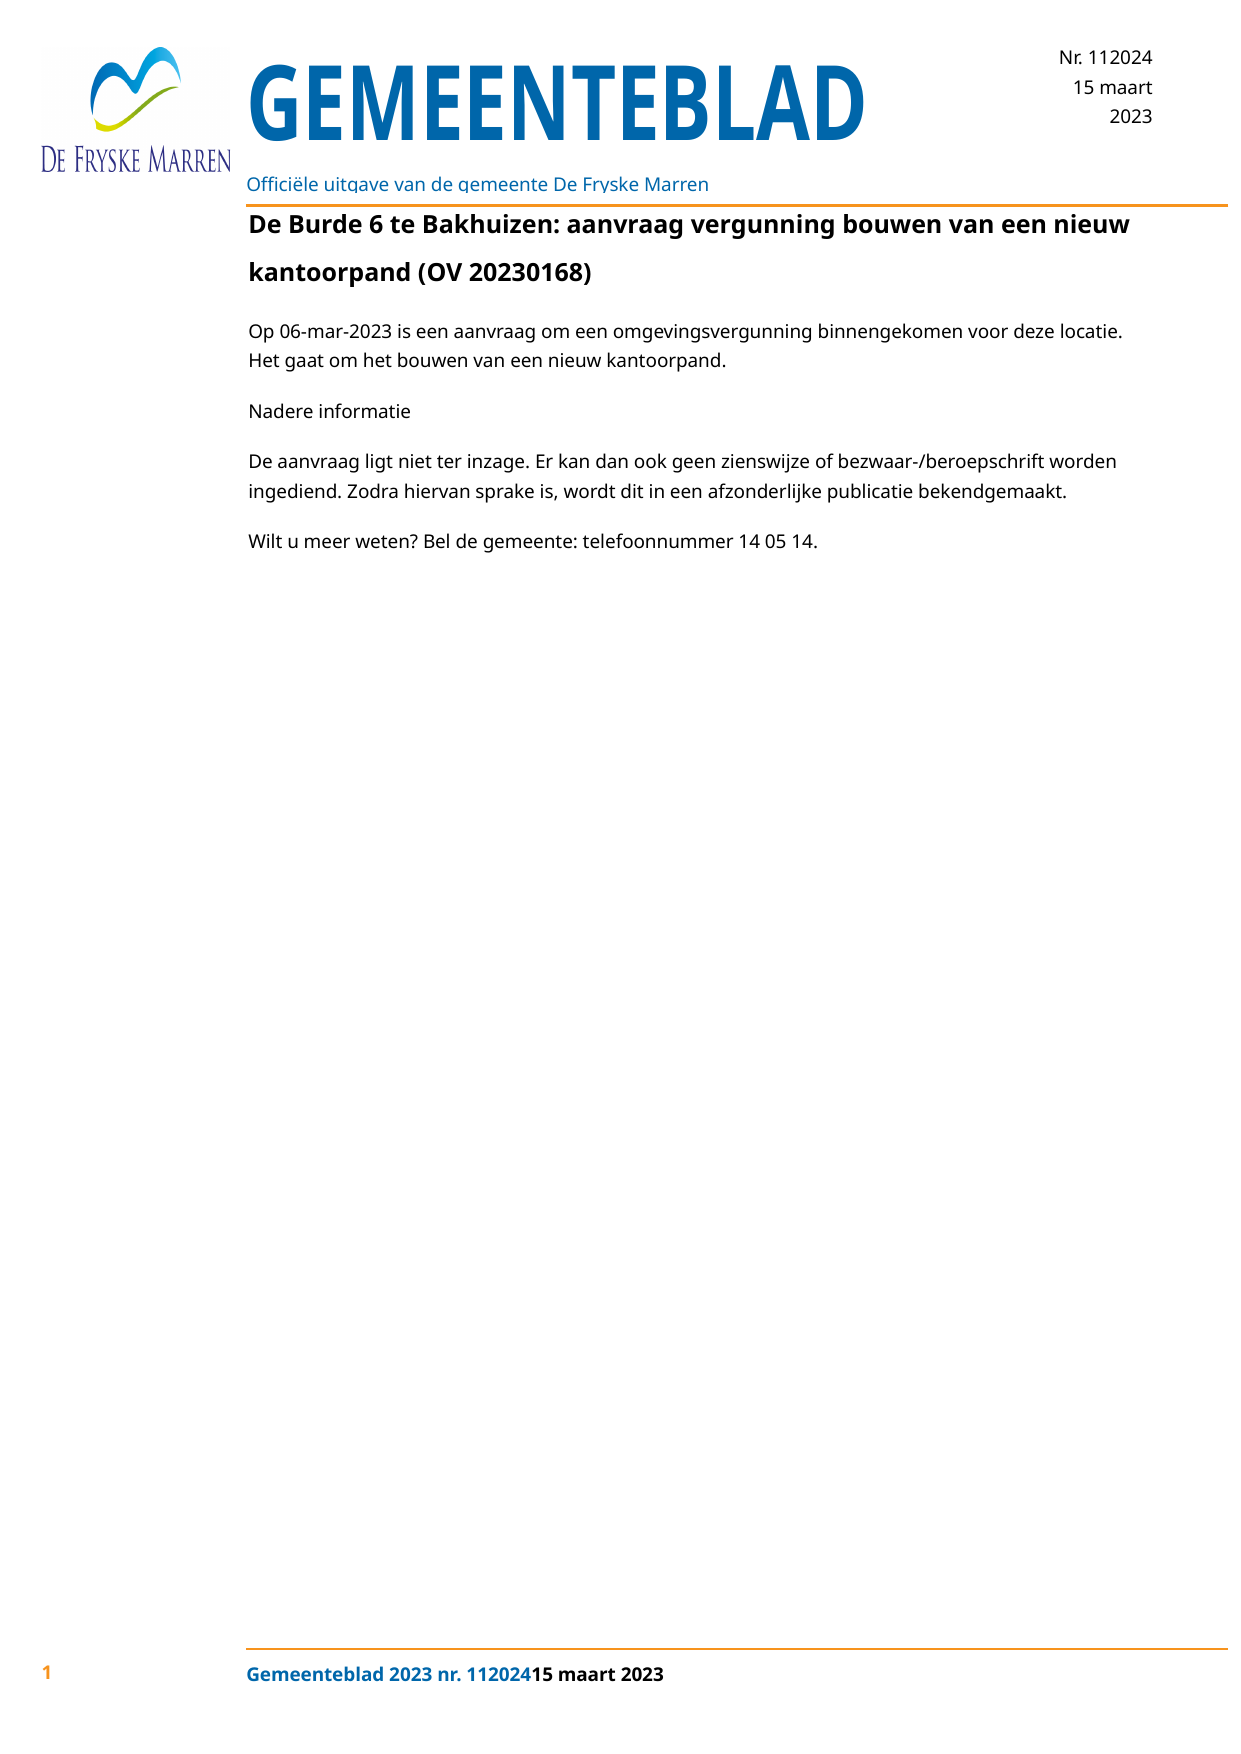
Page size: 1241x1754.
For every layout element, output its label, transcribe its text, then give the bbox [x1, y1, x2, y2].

text De aanvraag ligt niet ter inzage. Er kan dan ook geen zienswijze of bezwaar-/beroepschrift worden ingediend. Zodra hiervan sprake is, wordt dit in een afzonderlijke publicatie bekendgemaakt. [248, 448, 1152, 504]
text Wilt u meer weten? Bel de gemeente: telefoonnummer 14 05 14. [248, 528, 1152, 554]
text De Burde 6 te Bakhuizen: aanvraag vergunning bouwen van een nieuw kantoorpand (OV 20230168) [248, 207, 1152, 288]
picture [41, 47, 231, 172]
text Op 06-mar-2023 is een aanvraag om een omgevingsvergunning binnengekomen voor deze locatie. Het gaat om het bouwen van een nieuw kantoorpand. [248, 318, 1152, 373]
text Nadere informatie [248, 398, 1152, 424]
